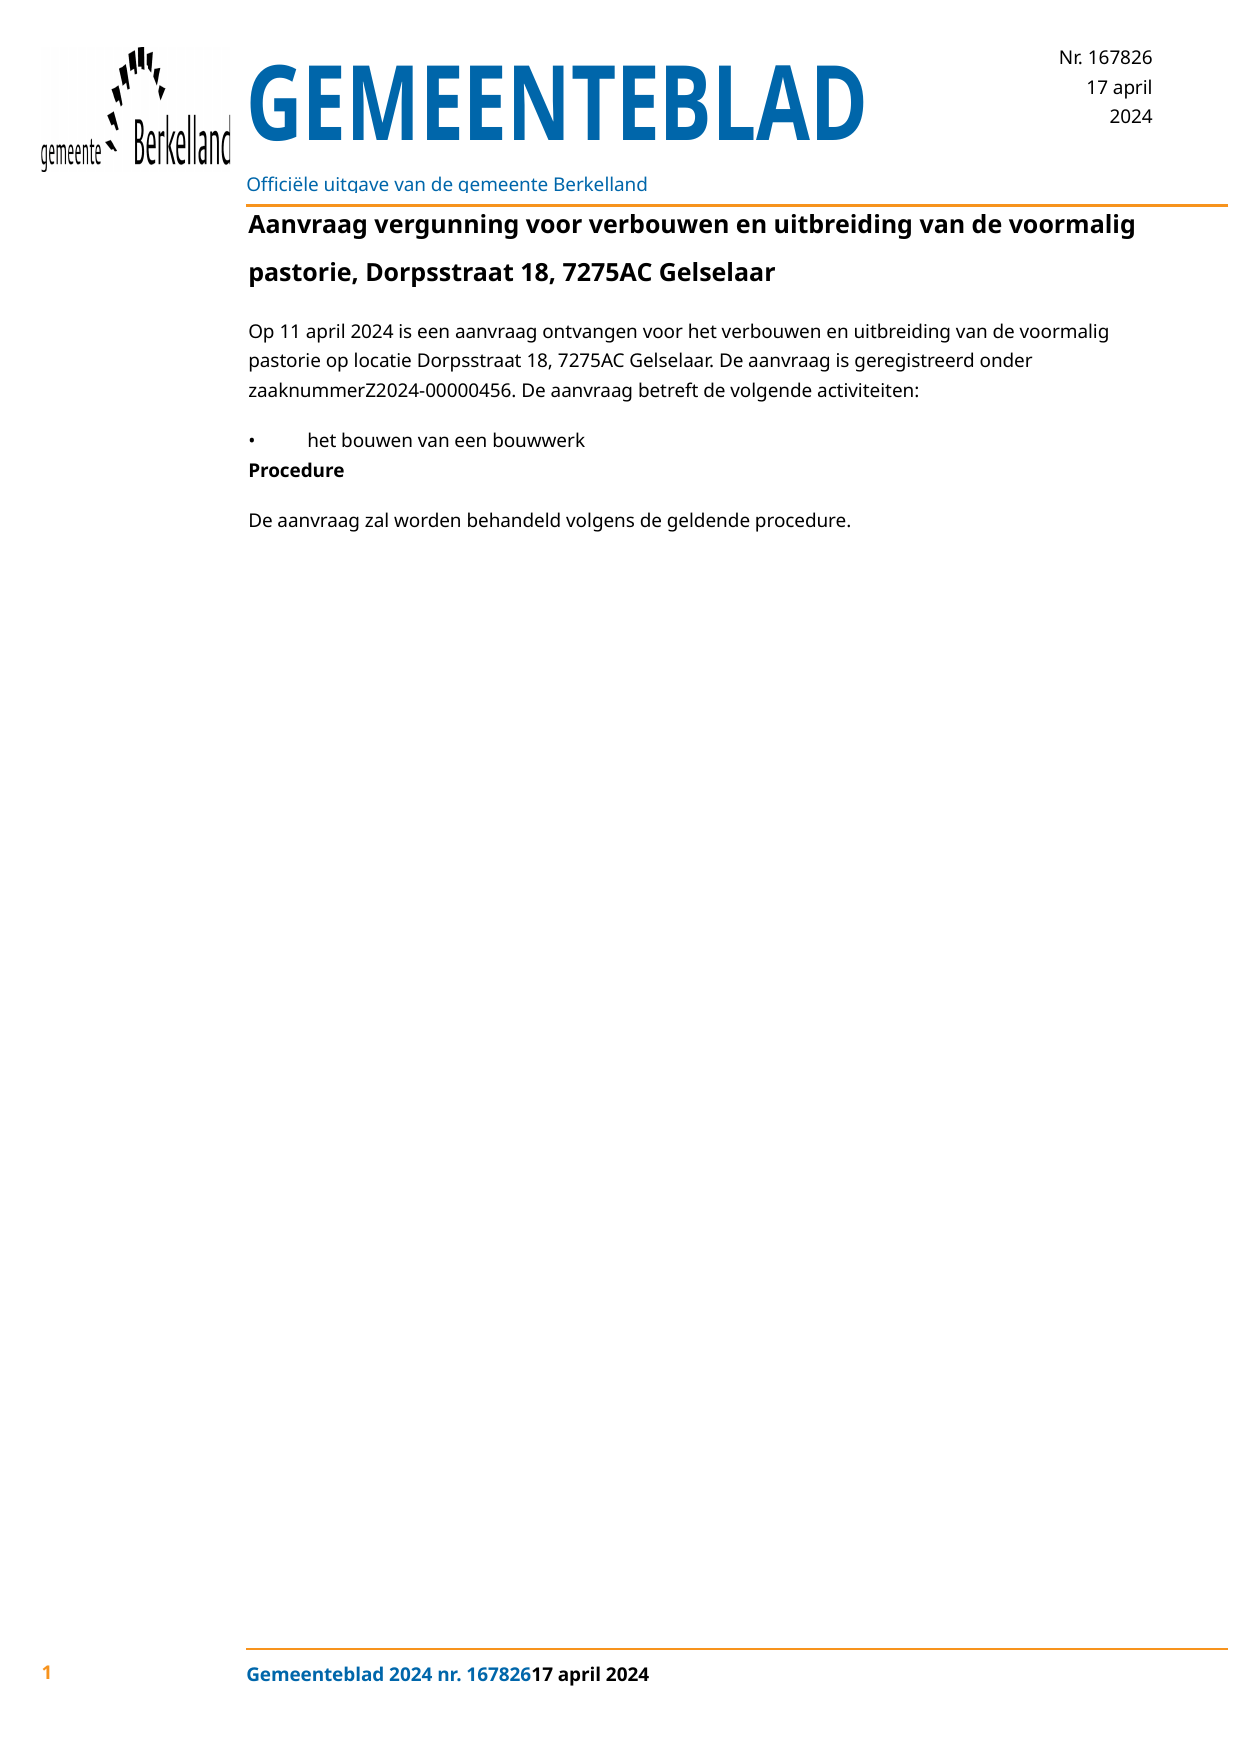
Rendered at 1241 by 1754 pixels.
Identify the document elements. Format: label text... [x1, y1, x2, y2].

text Op 11 april 2024 is een aanvraag ontvangen voor het verbouwen en uitbreiding van de voormalig pastorie op locatie Dorpsstraat 18, 7275AC Gelselaar. De aanvraag is geregistreerd onder zaaknummerZ2024-00000456. De aanvraag betreft de volgende activiteiten: [248, 318, 1152, 403]
text Aanvraag vergunning voor verbouwen en uitbreiding van de voormalig pastorie, Dorpsstraat 18, 7275AC Gelselaar [248, 207, 1152, 288]
list het bouwen van een bouwwerk [248, 427, 1152, 453]
text De aanvraag zal worden behandeld volgens de geldende procedure. [248, 507, 1152, 533]
text Procedure [248, 457, 1152, 483]
picture [41, 47, 231, 172]
